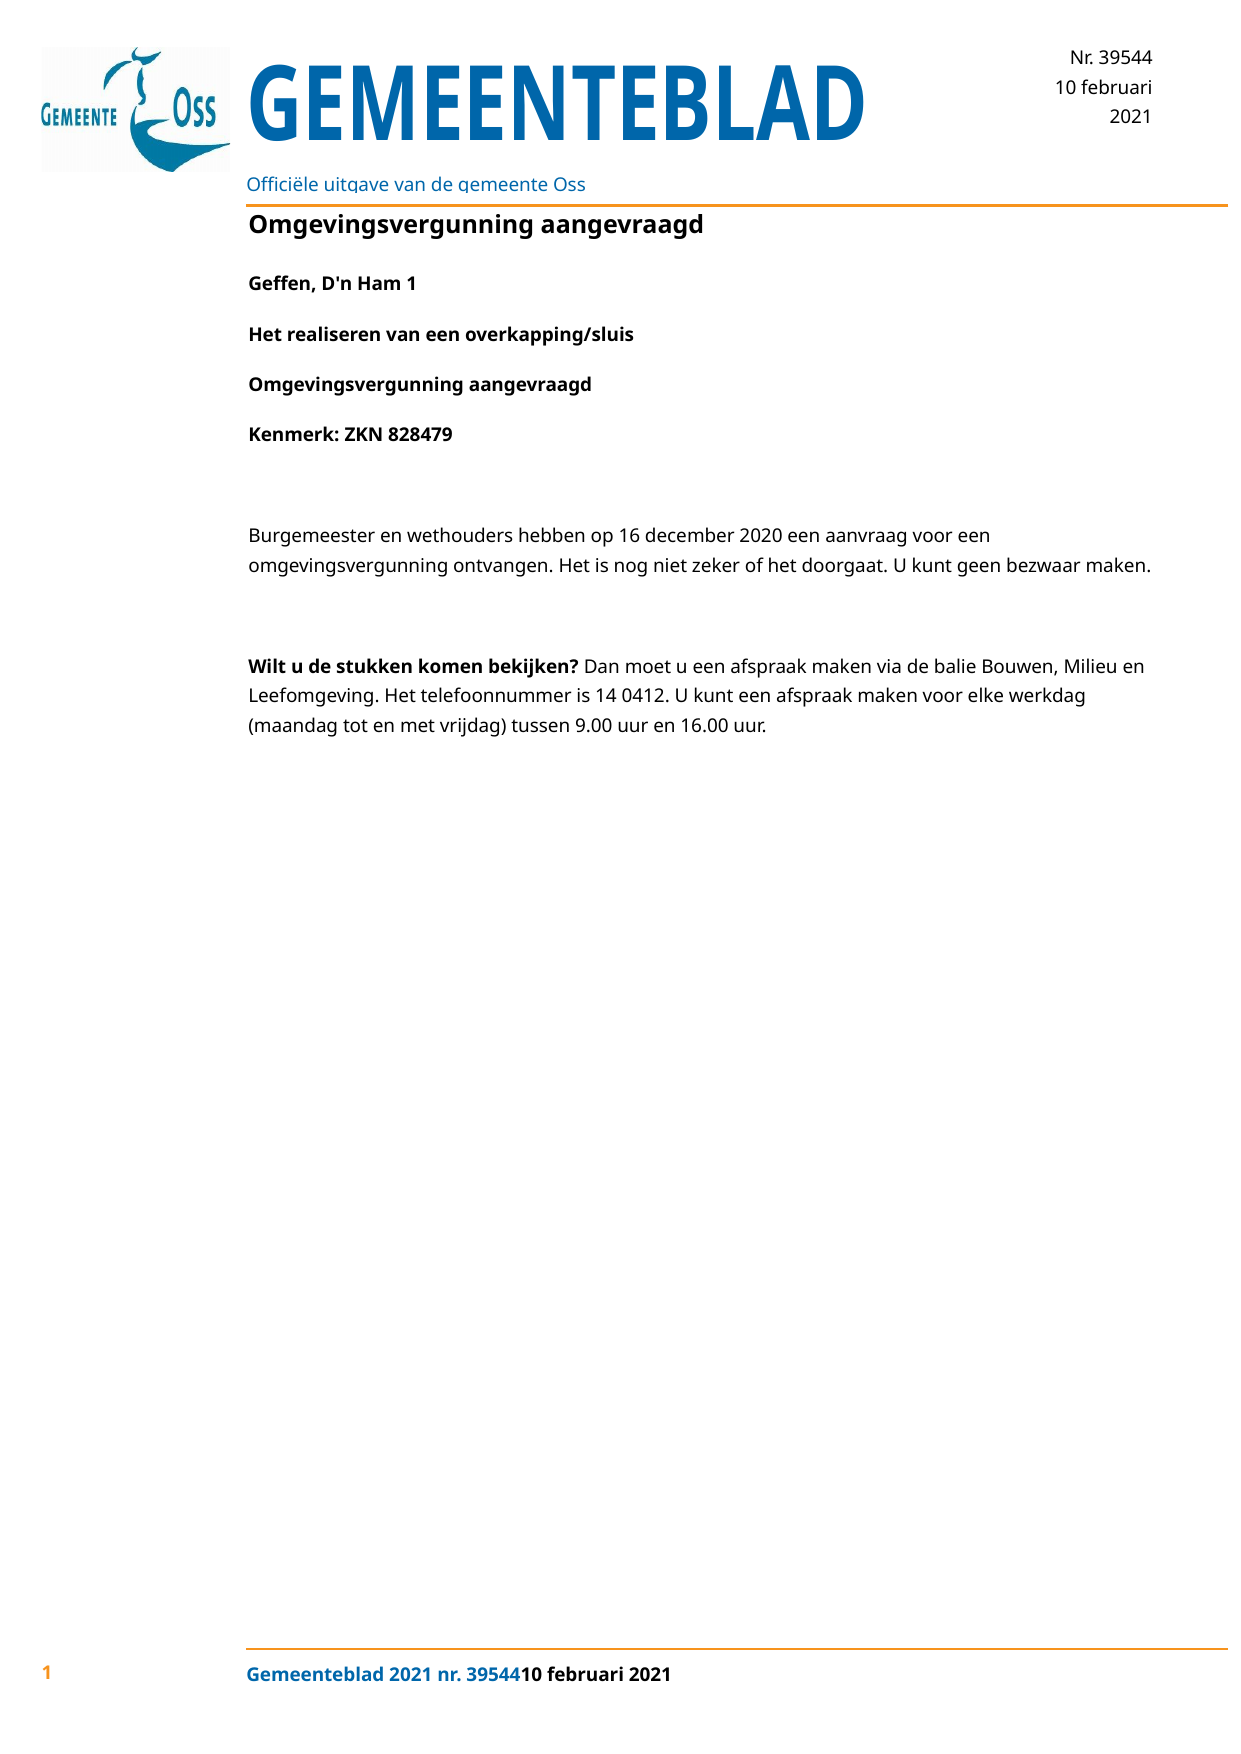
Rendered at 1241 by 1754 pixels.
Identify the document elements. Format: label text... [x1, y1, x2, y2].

text Geffen, D'n Ham 1 [248, 270, 1152, 296]
text Burgemeester en wethouders hebben op 16 december 2020 een aanvraag voor een omgevingsvergunning ontvangen. Het is nog niet zeker of het doorgaat. U kunt geen bezwaar maken. [248, 522, 1152, 578]
text Omgevingsvergunning aangevraagd [248, 371, 1152, 397]
text Het realiseren van een overkapping/sluis [248, 321, 1152, 346]
text Omgevingsvergunning aangevraagd [248, 207, 1152, 241]
text Kenmerk: ZKN 828479 [248, 422, 1152, 447]
picture [41, 47, 231, 172]
text Wilt u de stukken komen bekijken? Dan moet u een afspraak maken via de balie Bouwen, Milieu en Leefomgeving. Het telefoonnummer is 14 0412. U kunt een afspraak maken voor elke werkdag (maandag tot en met vrijdag) tussen 9.00 uur en 16.00 uur. [248, 653, 1152, 738]
